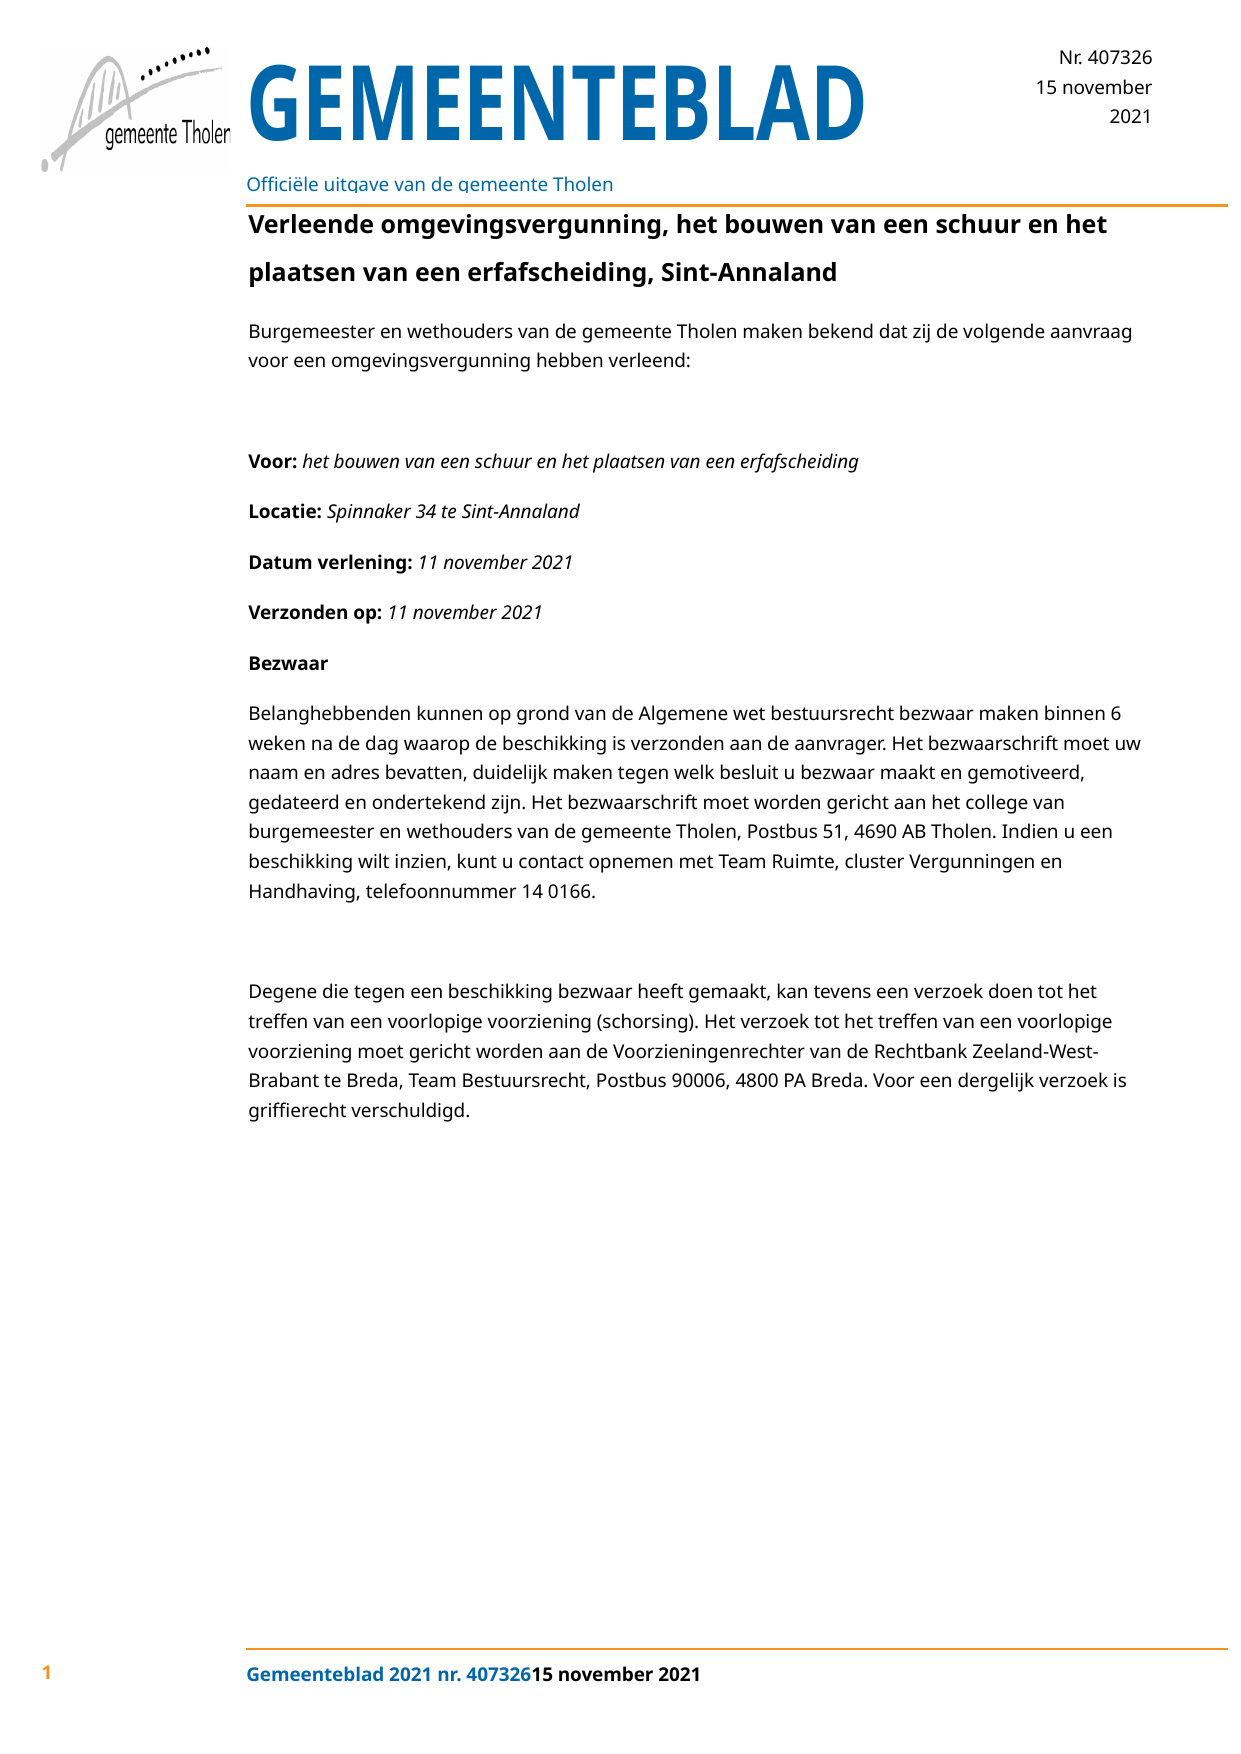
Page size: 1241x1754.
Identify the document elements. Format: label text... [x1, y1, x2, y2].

text Belanghebbenden kunnen op grond van de Algemene wet bestuursrecht bezwaar maken binnen 6 weken na de dag waarop de beschikking is verzonden aan de aanvrager. Het bezwaarschrift moet uw naam en adres bevatten, duidelijk maken tegen welk besluit u bezwaar maakt en gemotiveerd, gedateerd en ondertekend zijn. Het bezwaarschrift moet worden gericht aan het college van burgemeester en wethouders van de gemeente Tholen, Postbus 51, 4690 AB Tholen. Indien u een beschikking wilt inzien, kunt u contact opnemen met Team Ruimte, cluster Vergunningen en Handhaving, telefoonnummer 14 0166. [248, 700, 1152, 904]
text Verzonden op: 11 november 2021 [248, 599, 1152, 625]
text Voor: het bouwen van een schuur en het plaatsen van een erfafscheiding [248, 448, 1152, 474]
picture [41, 47, 231, 172]
text Burgemeester en wethouders van de gemeente Tholen maken bekend dat zij de volgende aanvraag voor een omgevingsvergunning hebben verleend: [248, 318, 1152, 373]
text Degene die tegen een beschikking bezwaar heeft gemaakt, kan tevens een verzoek doen tot het treffen van een voorlopige voorziening (schorsing). Het verzoek tot het treffen van een voorlopige voorziening moet gericht worden aan de Voorzieningenrechter van de Rechtbank Zeeland-West-Brabant te Breda, Team Bestuursrecht, Postbus 90006, 4800 PA Breda. Voor een dergelijk verzoek is griffierecht verschuldigd. [248, 979, 1152, 1123]
text Verleende omgevingsvergunning, het bouwen van een schuur en het plaatsen van een erfafscheiding, Sint-Annaland [248, 207, 1152, 288]
text Locatie: Spinnaker 34 te Sint-Annaland [248, 499, 1152, 524]
text Datum verlening: 11 november 2021 [248, 549, 1152, 575]
text Bezwaar [248, 650, 1152, 676]
